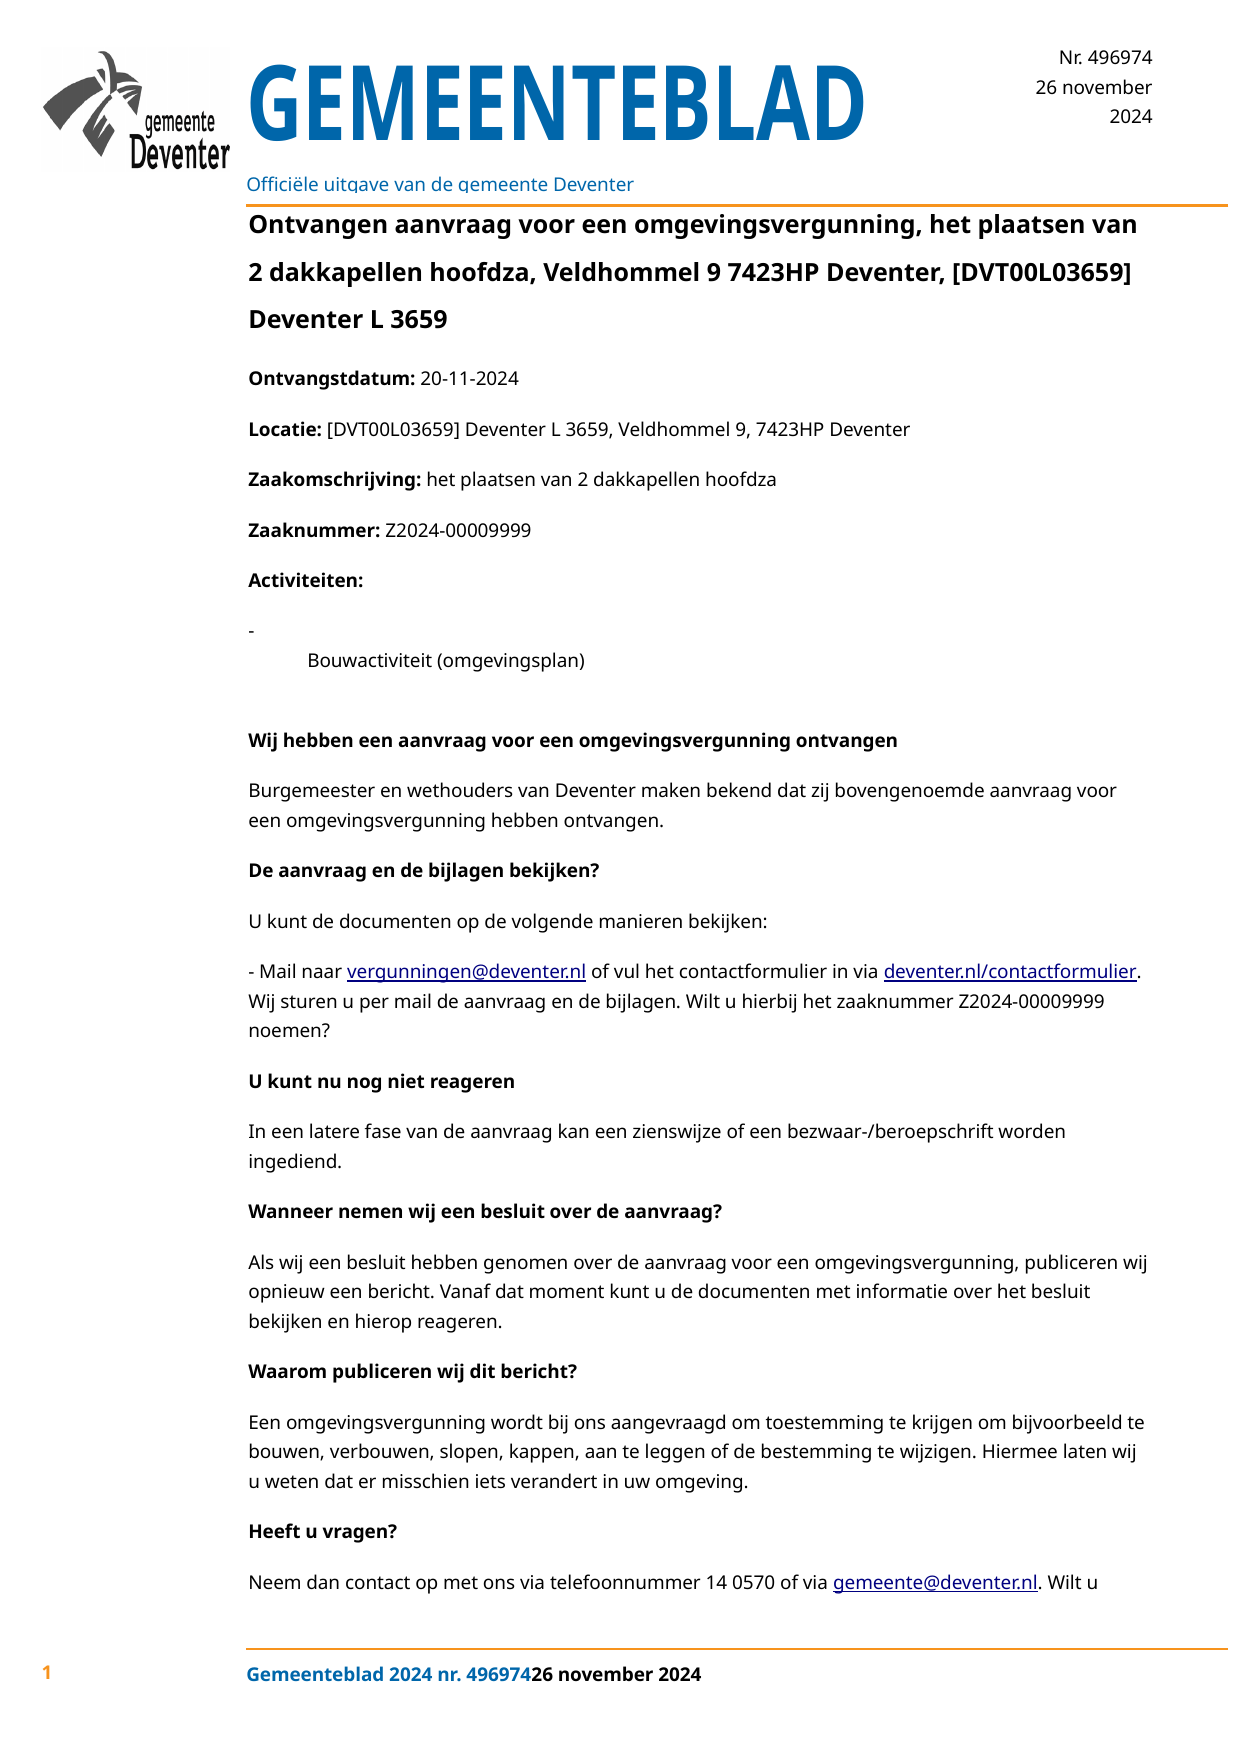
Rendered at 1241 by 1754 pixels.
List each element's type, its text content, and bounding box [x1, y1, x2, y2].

text - Mail naar vergunningen@deventer.nl of vul het contactformulier in via deventer.nl/contactformulier. Wij sturen u per mail de aanvraag en de bijlagen. Wilt u hierbij het zaaknummer Z2024-00009999 noemen? [248, 958, 1152, 1043]
list Bouwactiviteit (omgevingsplan) [248, 647, 1152, 673]
text Locatie: [DVT00L03659] Deventer L 3659, Veldhommel 9, 7423HP Deventer [248, 416, 1152, 442]
text De aanvraag en de bijlagen bekijken? [248, 858, 1152, 883]
text Activiteiten: [248, 567, 1152, 593]
text Ontvangen aanvraag voor een omgevingsvergunning, het plaatsen van 2 dakkapellen hoofdza, Veldhommel 9 7423HP Deventer, [DVT00L03659] Deventer L 3659 [248, 207, 1152, 336]
text Heeft u vragen? [248, 1518, 1152, 1544]
text Waarom publiceren wij dit bericht? [248, 1358, 1152, 1384]
text U kunt nu nog niet reageren [248, 1068, 1152, 1094]
text In een latere fase van de aanvraag kan een zienswijze of een bezwaar-/beroepschrift worden ingediend. [248, 1118, 1152, 1174]
text Zaakomschrijving: het plaatsen van 2 dakkapellen hoofdza [248, 466, 1152, 492]
text Burgemeester en wethouders van Deventer maken bekend dat zij bovengenoemde aanvraag voor een omgevingsvergunning hebben ontvangen. [248, 778, 1152, 833]
picture [41, 47, 231, 172]
text Zaaknummer: Z2024-00009999 [248, 517, 1152, 542]
text Wij hebben een aanvraag voor een omgevingsvergunning ontvangen [248, 727, 1152, 753]
text Als wij een besluit hebben genomen over de aanvraag voor een omgevingsvergunning, publiceren wij opnieuw een bericht. Vanaf dat moment kunt u de documenten met informatie over het besluit bekijken en hierop reageren. [248, 1249, 1152, 1334]
text U kunt de documenten op de volgende manieren bekijken: [248, 908, 1152, 934]
text Wanneer nemen wij een besluit over de aanvraag? [248, 1198, 1152, 1224]
text Een omgevingsvergunning wordt bij ons aangevraagd om toestemming te krijgen om bijvoorbeeld te bouwen, verbouwen, slopen, kappen, aan te leggen of de bestemming te wijzigen. Hiermee laten wij u weten dat er misschien iets verandert in uw omgeving. [248, 1409, 1152, 1494]
text Ontvangstdatum: 20-11-2024 [248, 366, 1152, 391]
text Neem dan contact op met ons via telefoonnummer 14 0570 of via gemeente@deventer.nl. Wilt u [248, 1569, 1152, 1594]
